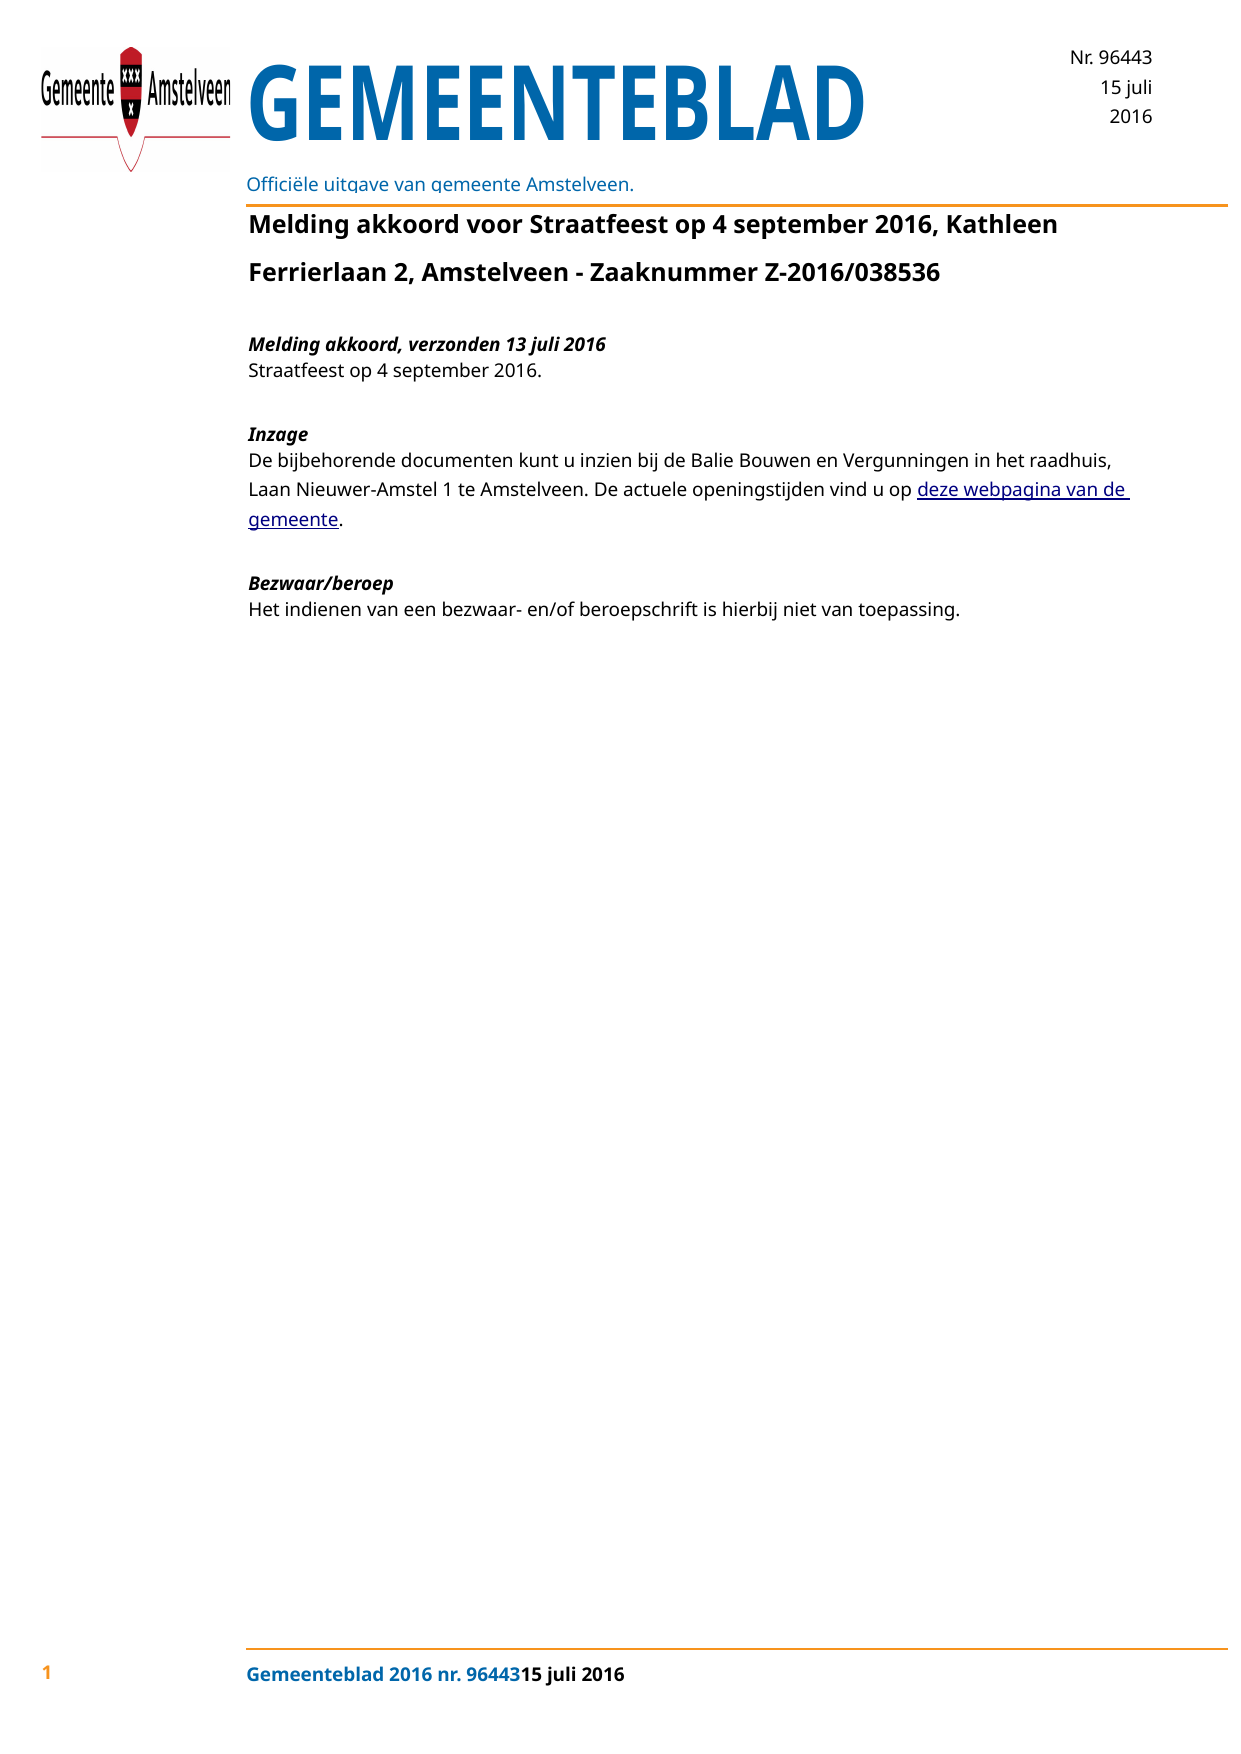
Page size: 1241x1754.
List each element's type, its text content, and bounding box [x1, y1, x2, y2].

text Bezwaar/beroep [248, 570, 1152, 596]
text Straatfeest op 4 september 2016. [248, 357, 1152, 383]
text De bijbehorende documenten kunt u inzien bij de Balie Bouwen en Vergunningen in het raadhuis, Laan Nieuwer-Amstel 1 te Amstelveen. De actuele openingstijden vind u op deze webpagina van de gemeente. [248, 447, 1152, 532]
text Melding akkoord, verzonden 13 juli 2016 [248, 331, 1152, 357]
text Het indienen van een bezwaar- en/of beroepschrift is hierbij niet van toepassing. [248, 596, 1152, 621]
text Inzage [248, 421, 1152, 447]
text Melding akkoord voor Straatfeest op 4 september 2016, Kathleen Ferrierlaan 2, Amstelveen - Zaaknummer Z-2016/038536 [248, 207, 1152, 288]
picture [41, 47, 231, 172]
